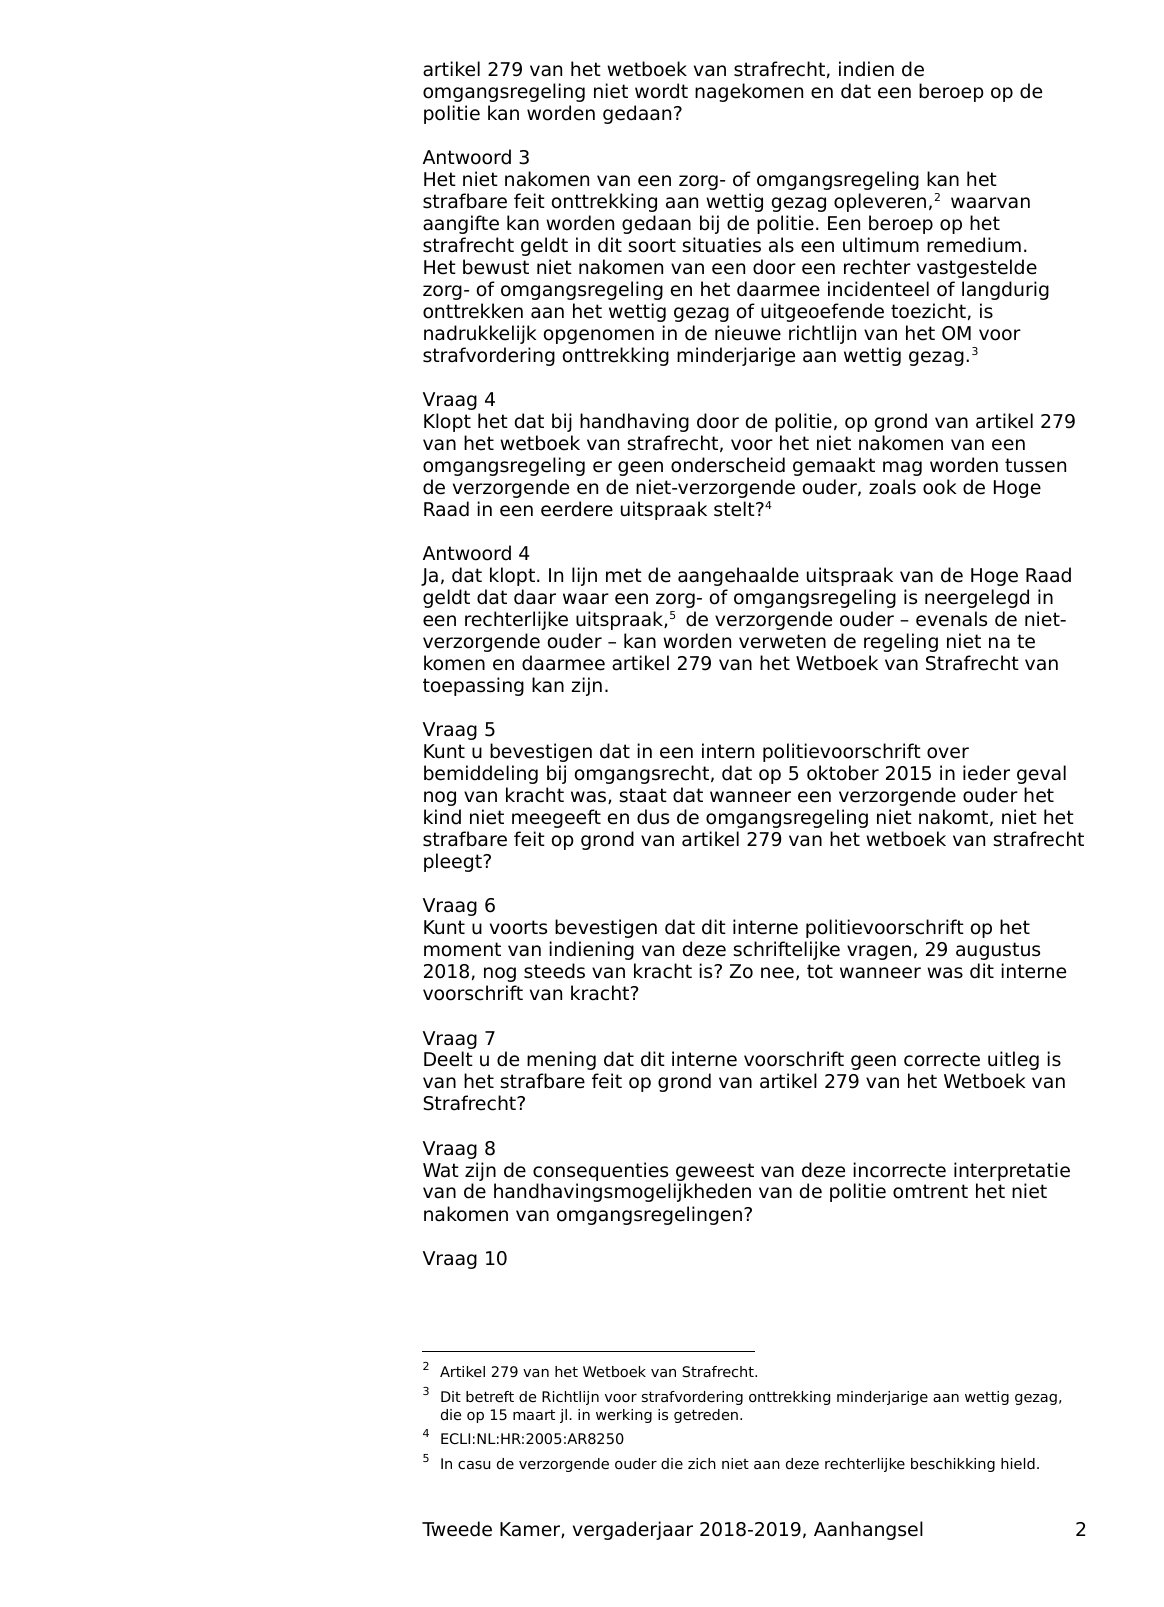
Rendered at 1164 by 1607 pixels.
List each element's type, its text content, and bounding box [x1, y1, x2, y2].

text Vraag 5 [422, 719, 1087, 741]
text Antwoord 4 [422, 543, 1087, 565]
text Klopt het dat bij handhaving door de politie, op grond van artikel 279 van het wetboek van strafrecht, voor het niet nakomen van een omgangsregeling er geen onderscheid gemaakt mag worden tussen de verzorgende en de niet-verzorgende ouder, zoals ook de Hoge Raad in een eerdere uitspraak stelt? [422, 411, 1087, 521]
text Kunt u voorts bevestigen dat dit interne politievoorschrift op het moment van indiening van deze schriftelijke vragen, 29 augustus 2018, nog steeds van kracht is? Zo nee, tot wanneer was dit interne voorschrift van kracht? [422, 917, 1087, 1005]
text Kunt u bevestigen dat in een intern politievoorschrift over bemiddeling bij omgangsrecht, dat op 5 oktober 2015 in ieder geval nog van kracht was, staat dat wanneer een verzorgende ouder het kind niet meegeeft en dus de omgangsregeling niet nakomt, niet het strafbare feit op grond van artikel 279 van het wetboek van strafrecht pleegt? [422, 741, 1087, 873]
text Ja, dat klopt. In lijn met de aangehaalde uitspraak van de Hoge Raad geldt dat daar waar een zorg- of omgangsregeling is neergelegd in een rechterlijke uitspraak, de verzorgende ouder – evenals de niet-verzorgende ouder – kan worden verweten de regeling niet na te komen en daarmee artikel 279 van het Wetboek van Strafrecht van toepassing kan zijn. [422, 565, 1087, 697]
text Deelt u de mening dat dit interne voorschrift geen correcte uitleg is van het strafbare feit op grond van artikel 279 van het Wetboek van Strafrecht? [422, 1049, 1087, 1115]
text Het bewust niet nakomen van een door een rechter vastgestelde zorg- of omgangsregeling en het daarmee incidenteel of langdurig onttrekken aan het wettig gezag of uitgeoefende toezicht, is nadrukkelijk opgenomen in de nieuwe richtlijn van het OM voor strafvordering onttrekking minderjarige aan wettig gezag. [422, 257, 1087, 367]
text Vraag 7 [422, 1027, 1087, 1049]
text Wat zijn de consequenties geweest van deze incorrecte interpretatie van de handhavingsmogelijkheden van de politie omtrent het niet nakomen van omgangsregelingen? [422, 1159, 1087, 1225]
text artikel 279 van het wetboek van strafrecht, indien de omgangsregeling niet wordt nagekomen en dat een beroep op de politie kan worden gedaan? [422, 59, 1087, 125]
text ECLI:NL:HR:2005:AR8250 [422, 1427, 1087, 1449]
text Het niet nakomen van een zorg- of omgangsregeling kan het strafbare feit onttrekking aan wettig gezag opleveren, waarvan aangifte kan worden gedaan bij de politie. Een beroep op het strafrecht geldt in dit soort situaties als een ultimum remedium. [422, 169, 1087, 257]
text Vraag 4 [422, 389, 1087, 411]
text Vraag 8 [422, 1137, 1087, 1159]
text Dit betreft de Richtlijn voor strafvordering onttrekking minderjarige aan wettig gezag, die op 15 maart jl. in werking is getreden. [422, 1385, 1087, 1424]
text Artikel 279 van het Wetboek van Strafrecht. [422, 1360, 1087, 1382]
text Antwoord 3 [422, 147, 1087, 169]
text Vraag 10 [422, 1248, 1087, 1269]
text In casu de verzorgende ouder die zich niet aan deze rechterlijke beschikking hield. [422, 1452, 1087, 1474]
text Vraag 6 [422, 895, 1087, 917]
